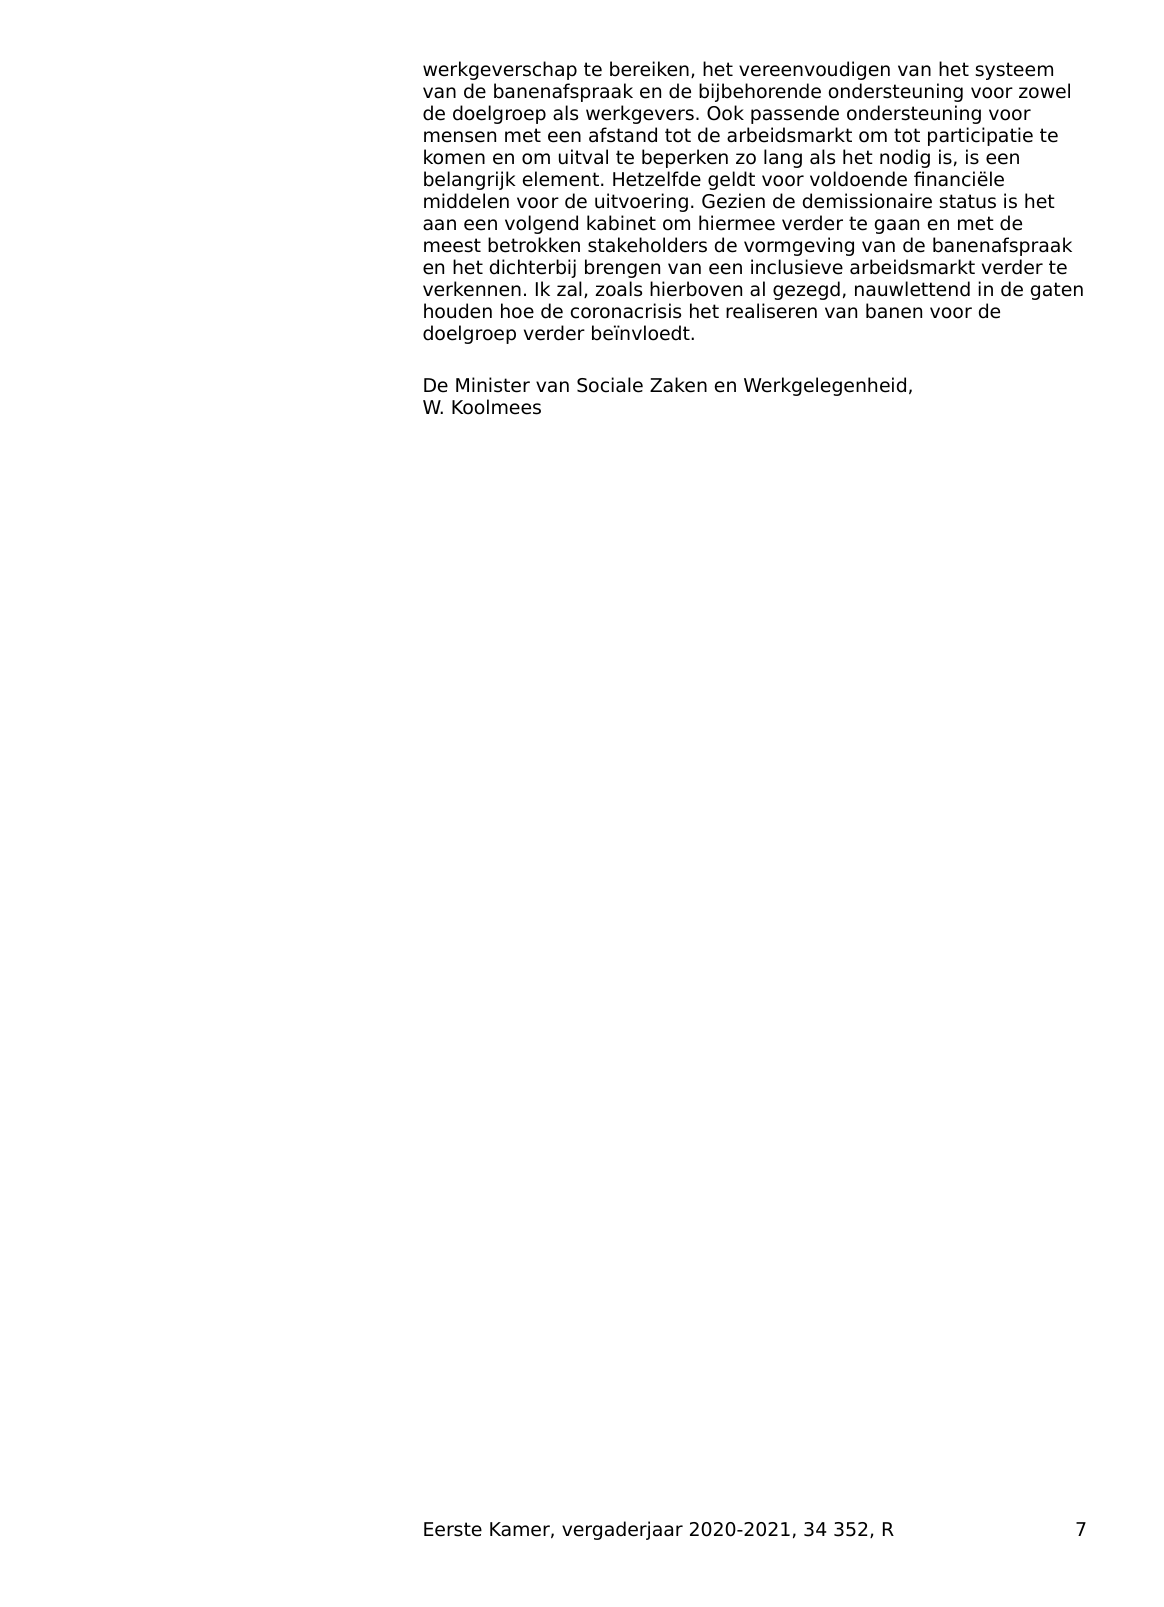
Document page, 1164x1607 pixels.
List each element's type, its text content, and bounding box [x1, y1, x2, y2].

text werkgeverschap te bereiken, het vereenvoudigen van het systeem van de banenafspraak en de bijbehorende ondersteuning voor zowel de doelgroep als werkgevers. Ook passende ondersteuning voor mensen met een afstand tot de arbeidsmarkt om tot participatie te komen en om uitval te beperken zo lang als het nodig is, is een belangrijk element. Hetzelfde geldt voor voldoende financiële middelen voor de uitvoering. Gezien de demissionaire status is het aan een volgend kabinet om hiermee verder te gaan en met de meest betrokken stakeholders de vormgeving van de banenafspraak en het dichterbij brengen van een inclusieve arbeidsmarkt verder te verkennen. Ik zal, zoals hierboven al gezegd, nauwlettend in de gaten houden hoe de coronacrisis het realiseren van banen voor de doelgroep verder beïnvloedt. [422, 59, 1087, 345]
text De Minister van Sociale Zaken en Werkgelegenheid, W. Koolmees [422, 375, 1087, 419]
